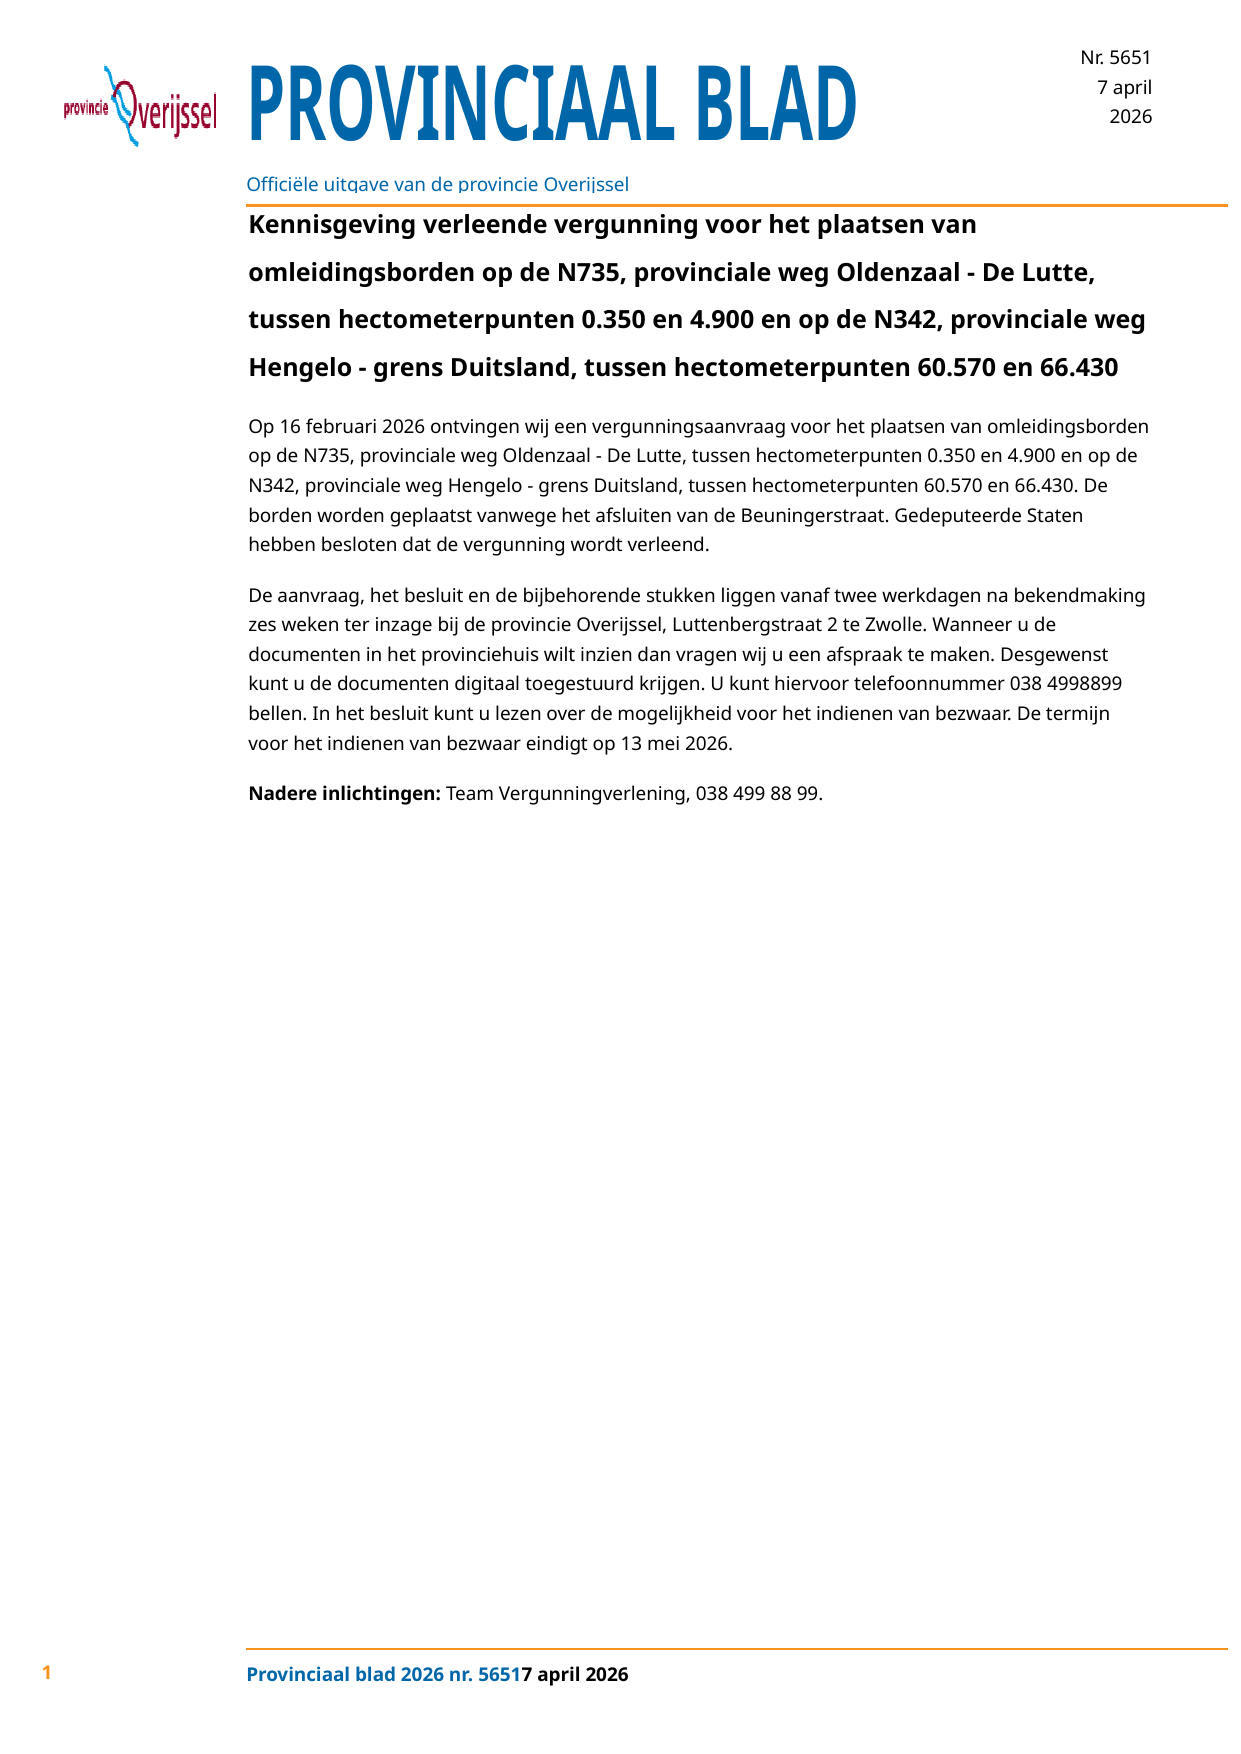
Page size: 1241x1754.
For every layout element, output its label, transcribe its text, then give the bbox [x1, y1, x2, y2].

text De aanvraag, het besluit en de bijbehorende stukken liggen vanaf twee werkdagen na bekendmaking zes weken ter inzage bij de provincie Overijssel, Luttenbergstraat 2 te Zwolle. Wanneer u de documenten in het provinciehuis wilt inzien dan vragen wij u een afspraak te maken. Desgewenst kunt u de documenten digitaal toegestuurd krijgen. U kunt hiervoor telefoonnummer 038 4998899 bellen. In het besluit kunt u lezen over de mogelijkheid voor het indienen van bezwaar. De termijn voor het indienen van bezwaar eindigt op 13 mei 2026. [248, 582, 1152, 756]
text Kennisgeving verleende vergunning voor het plaatsen van omleidingsborden op de N735, provinciale weg Oldenzaal - De Lutte, tussen hectometerpunten 0.350 en 4.900 en op de N342, provinciale weg Hengelo - grens Duitsland, tussen hectometerpunten 60.570 en 66.430 [248, 207, 1152, 384]
text Op 16 februari 2026 ontvingen wij een vergunningsaanvraag voor het plaatsen van omleidingsborden op de N735, provinciale weg Oldenzaal - De Lutte, tussen hectometerpunten 0.350 en 4.900 en op de N342, provinciale weg Hengelo - grens Duitsland, tussen hectometerpunten 60.570 en 66.430. De borden worden geplaatst vanwege het afsluiten van de Beuningerstraat. Gedeputeerde Staten hebben besloten dat de vergunning wordt verleend. [248, 413, 1152, 557]
text Nadere inlichtingen: Team Vergunningverlening, 038 499 88 99. [248, 780, 1152, 806]
picture [41, 47, 231, 172]
